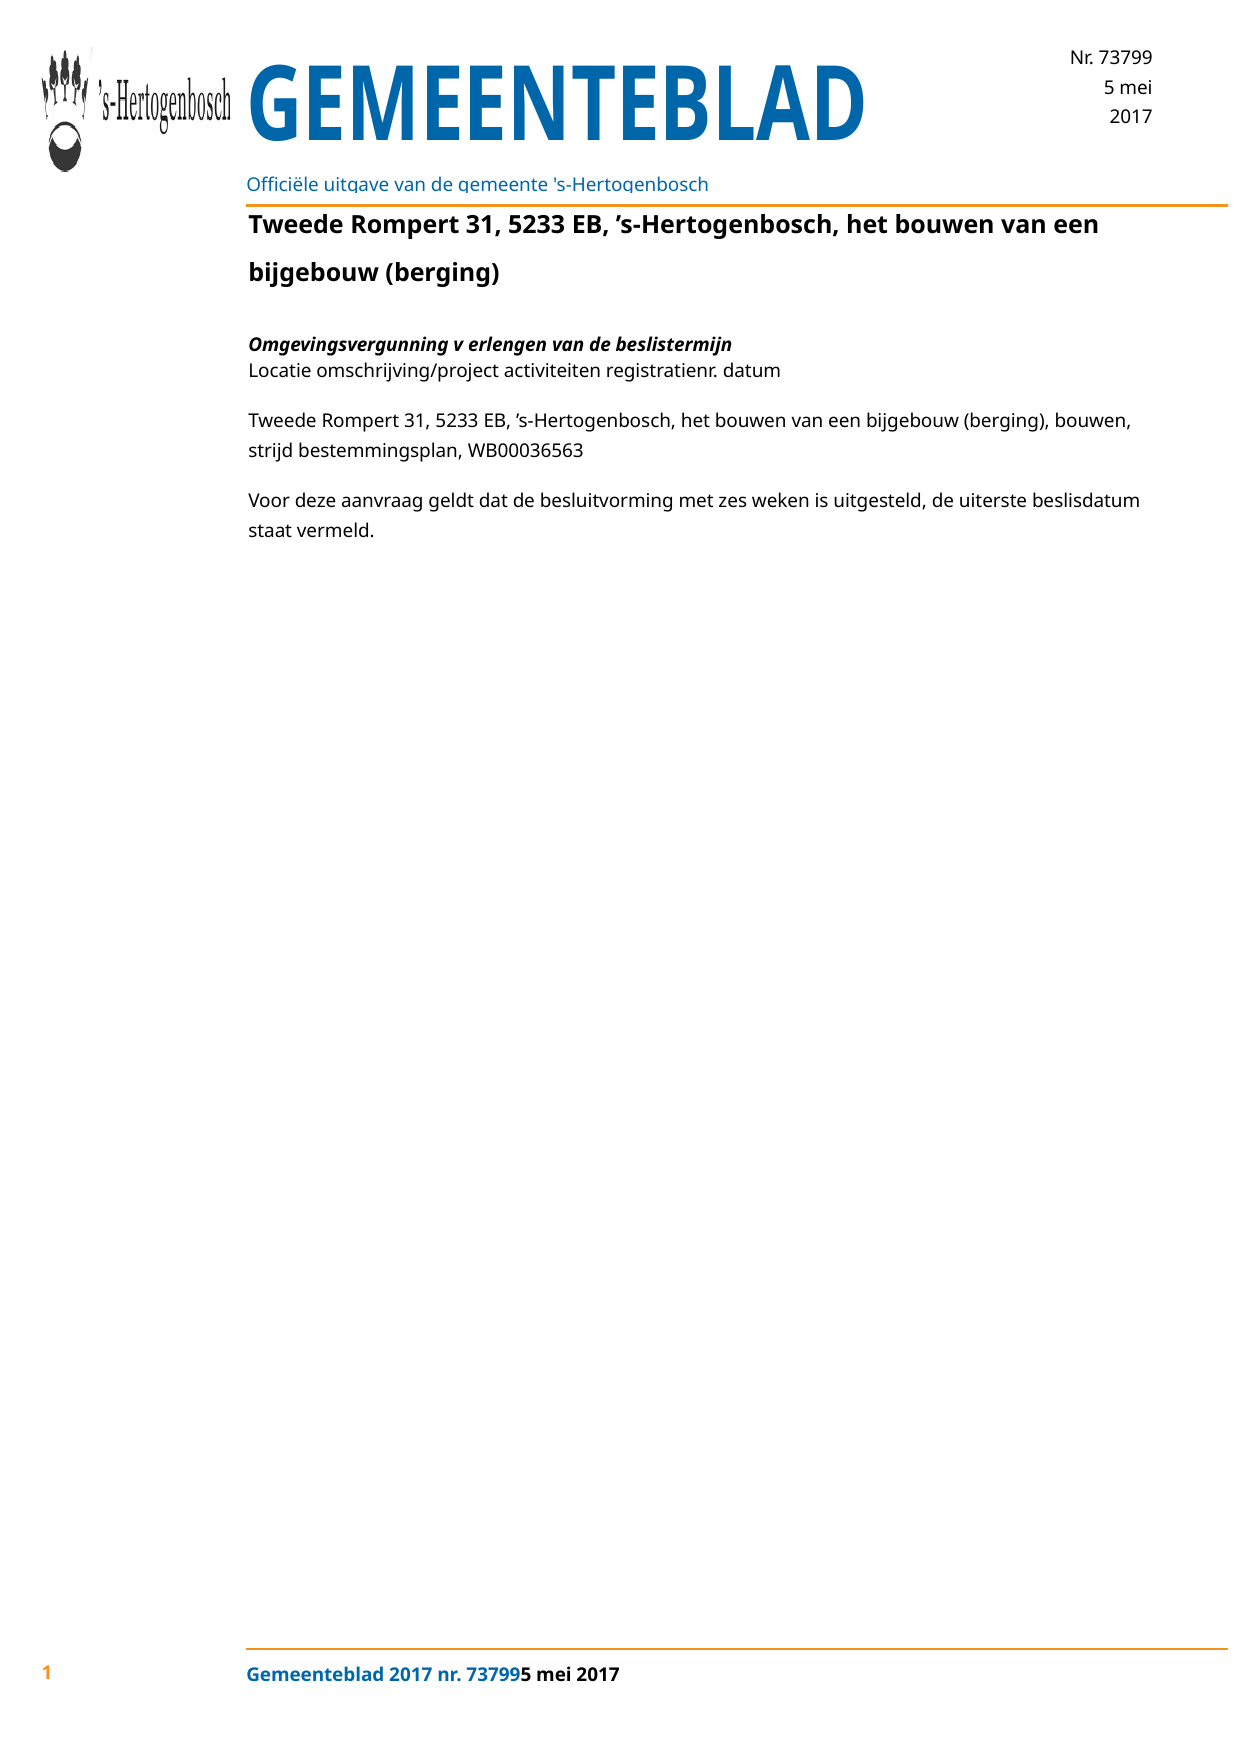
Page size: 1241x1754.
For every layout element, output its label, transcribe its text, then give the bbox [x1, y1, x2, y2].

text Omgevingsvergunning v erlengen van de beslistermijn [248, 331, 1152, 357]
text Tweede Rompert 31, 5233 EB, ’s-Hertogenbosch, het bouwen van een bijgebouw (berging), bouwen, strijd bestemmingsplan, WB00036563 [248, 408, 1152, 463]
text Locatie omschrijving/project activiteiten registratienr. datum [248, 357, 1152, 383]
text Tweede Rompert 31, 5233 EB, ’s-Hertogenbosch, het bouwen van een bijgebouw (berging) [248, 207, 1152, 288]
picture [41, 47, 231, 172]
text Voor deze aanvraag geldt dat de besluitvorming met zes weken is uitgesteld, de uiterste beslisdatum staat vermeld. [248, 488, 1152, 543]
